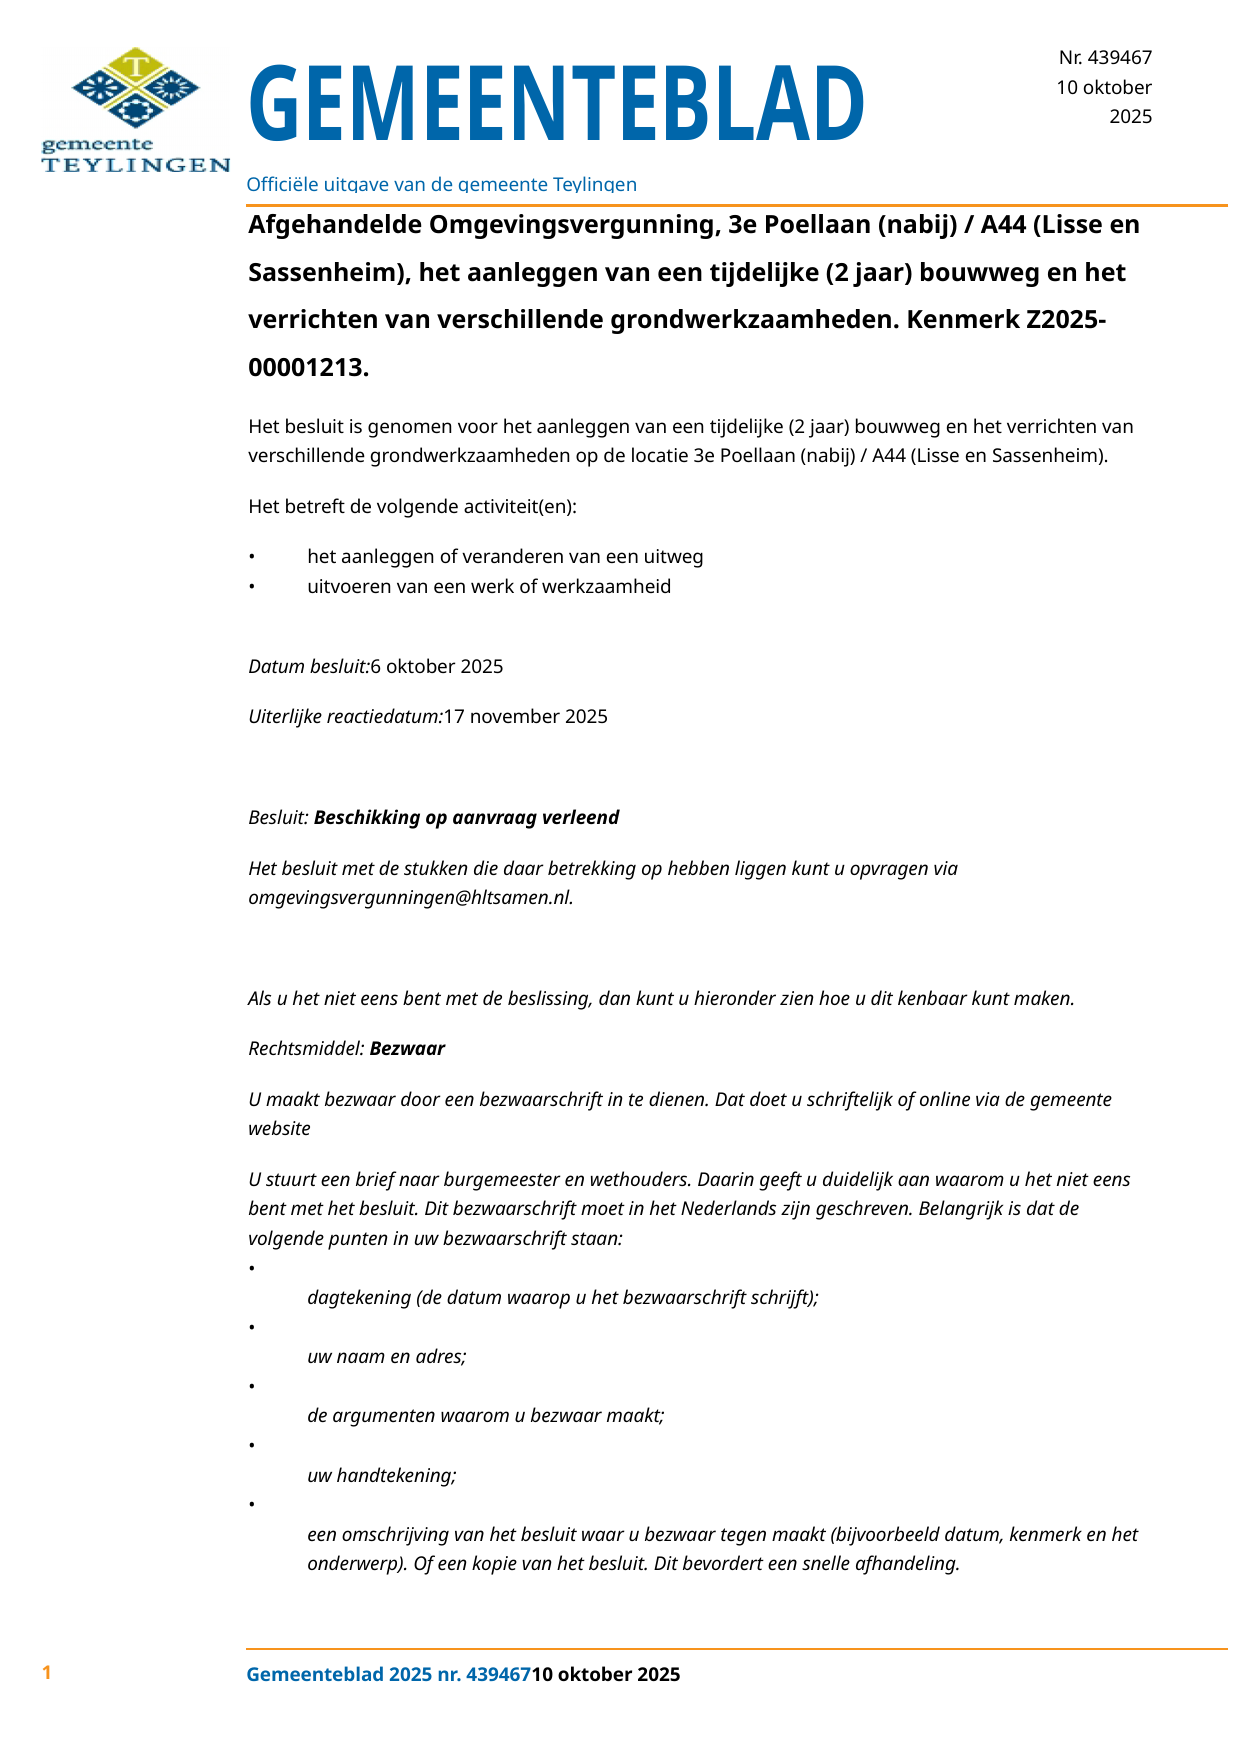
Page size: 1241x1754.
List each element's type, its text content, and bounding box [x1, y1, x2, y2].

text Datum besluit:6 oktober 2025 [248, 653, 1152, 679]
list uw naam en adres; [248, 1343, 1152, 1369]
list dagtekening (de datum waarop u het bezwaarschrift schrijft); [248, 1284, 1152, 1310]
picture [41, 47, 231, 172]
text Rechtsmiddel: Bezwaar [248, 1036, 1152, 1061]
text Uiterlijke reactiedatum:17 november 2025 [248, 703, 1152, 729]
list een omschrijving van het besluit waar u bezwaar tegen maakt (bijvoorbeeld datum, kenmerk en het onderwerp). Of een kopie van het besluit. Dit bevordert een snelle afhandeling. [248, 1521, 1152, 1576]
text Als u het niet eens bent met de beslissing, dan kunt u hieronder zien hoe u dit kenbaar kunt maken. [248, 985, 1152, 1011]
list het aanleggen of veranderen van een uitweg [248, 543, 1152, 569]
list uitvoeren van een werk of werkzaamheid [248, 573, 1152, 599]
text U stuurt een brief naar burgemeester en wethouders. Daarin geeft u duidelijk aan waarom u het niet eens bent met het besluit. Dit bezwaarschrift moet in het Nederlands zijn geschreven. Belangrijk is dat de volgende punten in uw bezwaarschrift staan: [248, 1166, 1152, 1251]
list de argumenten waarom u bezwaar maakt; [248, 1403, 1152, 1428]
text Afgehandelde Omgevingsvergunning, 3e Poellaan (nabij) / A44 (Lisse en Sassenheim), het aanleggen van een tijdelijke (2 jaar) bouwweg en het verrichten van verschillende grondwerkzaamheden. Kenmerk Z2025-00001213. [248, 207, 1152, 384]
text Het betreft de volgende activiteit(en): [248, 493, 1152, 519]
text Het besluit met de stukken die daar betrekking op hebben liggen kunt u opvragen via omgevingsvergunningen@hltsamen.nl. [248, 855, 1152, 910]
list uw handtekening; [248, 1462, 1152, 1488]
text Besluit: Beschikking op aanvraag verleend [248, 804, 1152, 830]
text U maakt bezwaar door een bezwaarschrift in te dienen. Dat doet u schriftelijk of online via de gemeente website [248, 1086, 1152, 1141]
text Het besluit is genomen voor het aanleggen van een tijdelijke (2 jaar) bouwweg en het verrichten van verschillende grondwerkzaamheden op de locatie 3e Poellaan (nabij) / A44 (Lisse en Sassenheim). [248, 413, 1152, 468]
